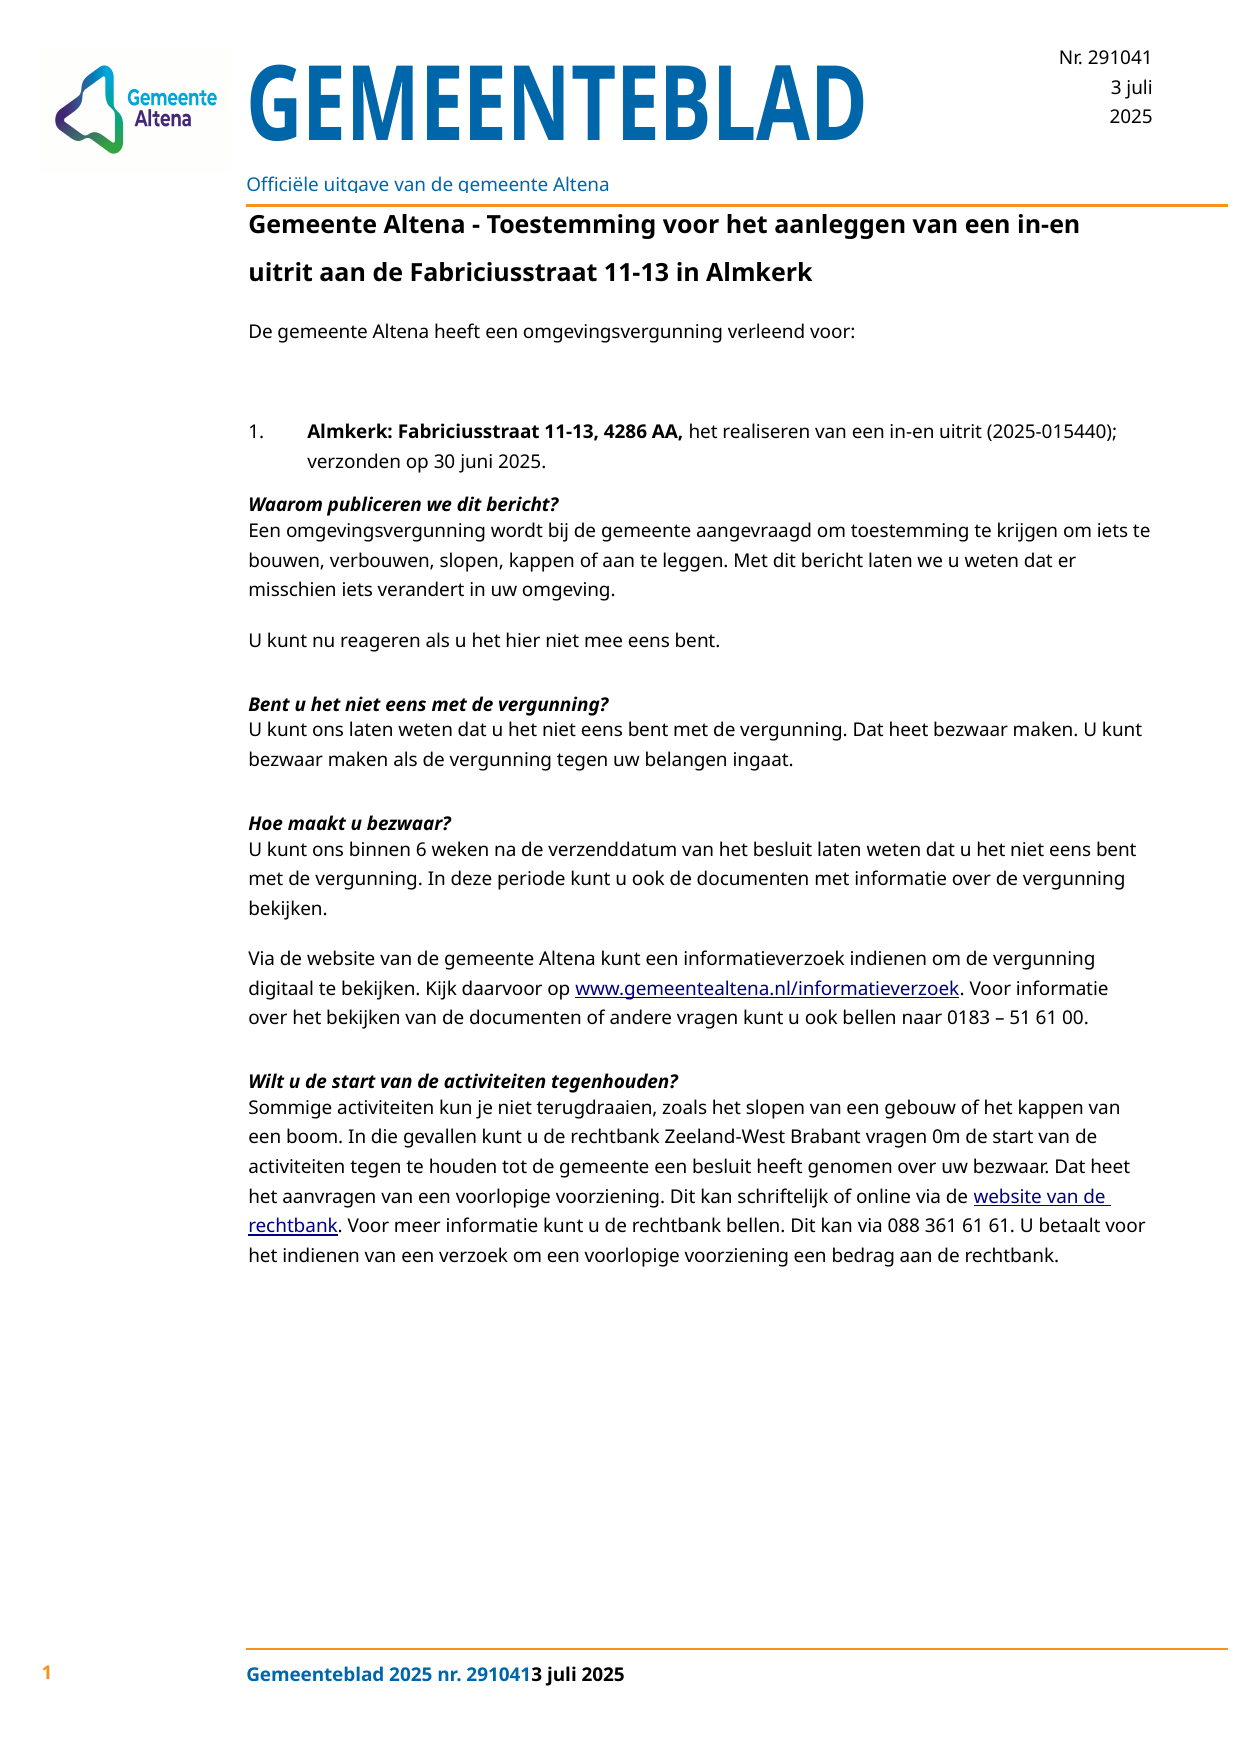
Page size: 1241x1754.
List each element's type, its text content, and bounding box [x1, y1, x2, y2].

text U kunt ons laten weten dat u het niet eens bent met de vergunning. Dat heet bezwaar maken. U kunt bezwaar maken als de vergunning tegen uw belangen ingaat. [248, 716, 1152, 772]
text Hoe maakt u bezwaar? [248, 810, 1152, 836]
text U kunt ons binnen 6 weken na de verzenddatum van het besluit laten weten dat u het niet eens bent met de vergunning. In deze periode kunt u ook de documenten met informatie over de vergunning bekijken. [248, 836, 1152, 921]
text Waarom publiceren we dit bericht? [248, 491, 1152, 517]
text Bent u het niet eens met de vergunning? [248, 691, 1152, 716]
text De gemeente Altena heeft een omgevingsvergunning verleend voor: [248, 318, 1152, 344]
text Sommige activiteiten kun je niet terugdraaien, zoals het slopen van een gebouw of het kappen van een boom. In die gevallen kunt u de rechtbank Zeeland-West Brabant vragen 0m de start van de activiteiten tegen te houden tot de gemeente een besluit heeft genomen over uw bezwaar. Dat heet het aanvragen van een voorlopige voorziening. Dit kan schriftelijk of online via de website van de rechtbank. Voor meer informatie kunt u de rechtbank bellen. Dit kan via 088 361 61 61. U betaalt voor het indienen van een verzoek om een voorlopige voorziening een bedrag aan de rechtbank. [248, 1094, 1152, 1268]
text U kunt nu reageren als u het hier niet mee eens bent. [248, 627, 1152, 652]
text Gemeente Altena - Toestemming voor het aanleggen van een in-en uitrit aan de Fabriciusstraat 11-13 in Almkerk [248, 207, 1152, 288]
text Via de website van de gemeente Altena kunt een informatieverzoek indienen om de vergunning digitaal te bekijken. Kijk daarvoor op www.gemeentealtena.nl/informatieverzoek. Voor informatie over het bekijken van de documenten of andere vragen kunt u ook bellen naar 0183 – 51 61 00. [248, 945, 1152, 1030]
text Een omgevingsvergunning wordt bij de gemeente aangevraagd om toestemming te krijgen om iets te bouwen, verbouwen, slopen, kappen of aan te leggen. Met dit bericht laten we u weten dat er misschien iets verandert in uw omgeving. [248, 517, 1152, 602]
text Wilt u de start van de activiteiten tegenhouden? [248, 1068, 1152, 1094]
picture [41, 47, 231, 172]
list Almkerk: Fabriciusstraat 11-13, 4286 AA, het realiseren van een in-en uitrit (2025-015440); verzonden op 30 juni 2025. [248, 419, 1152, 474]
